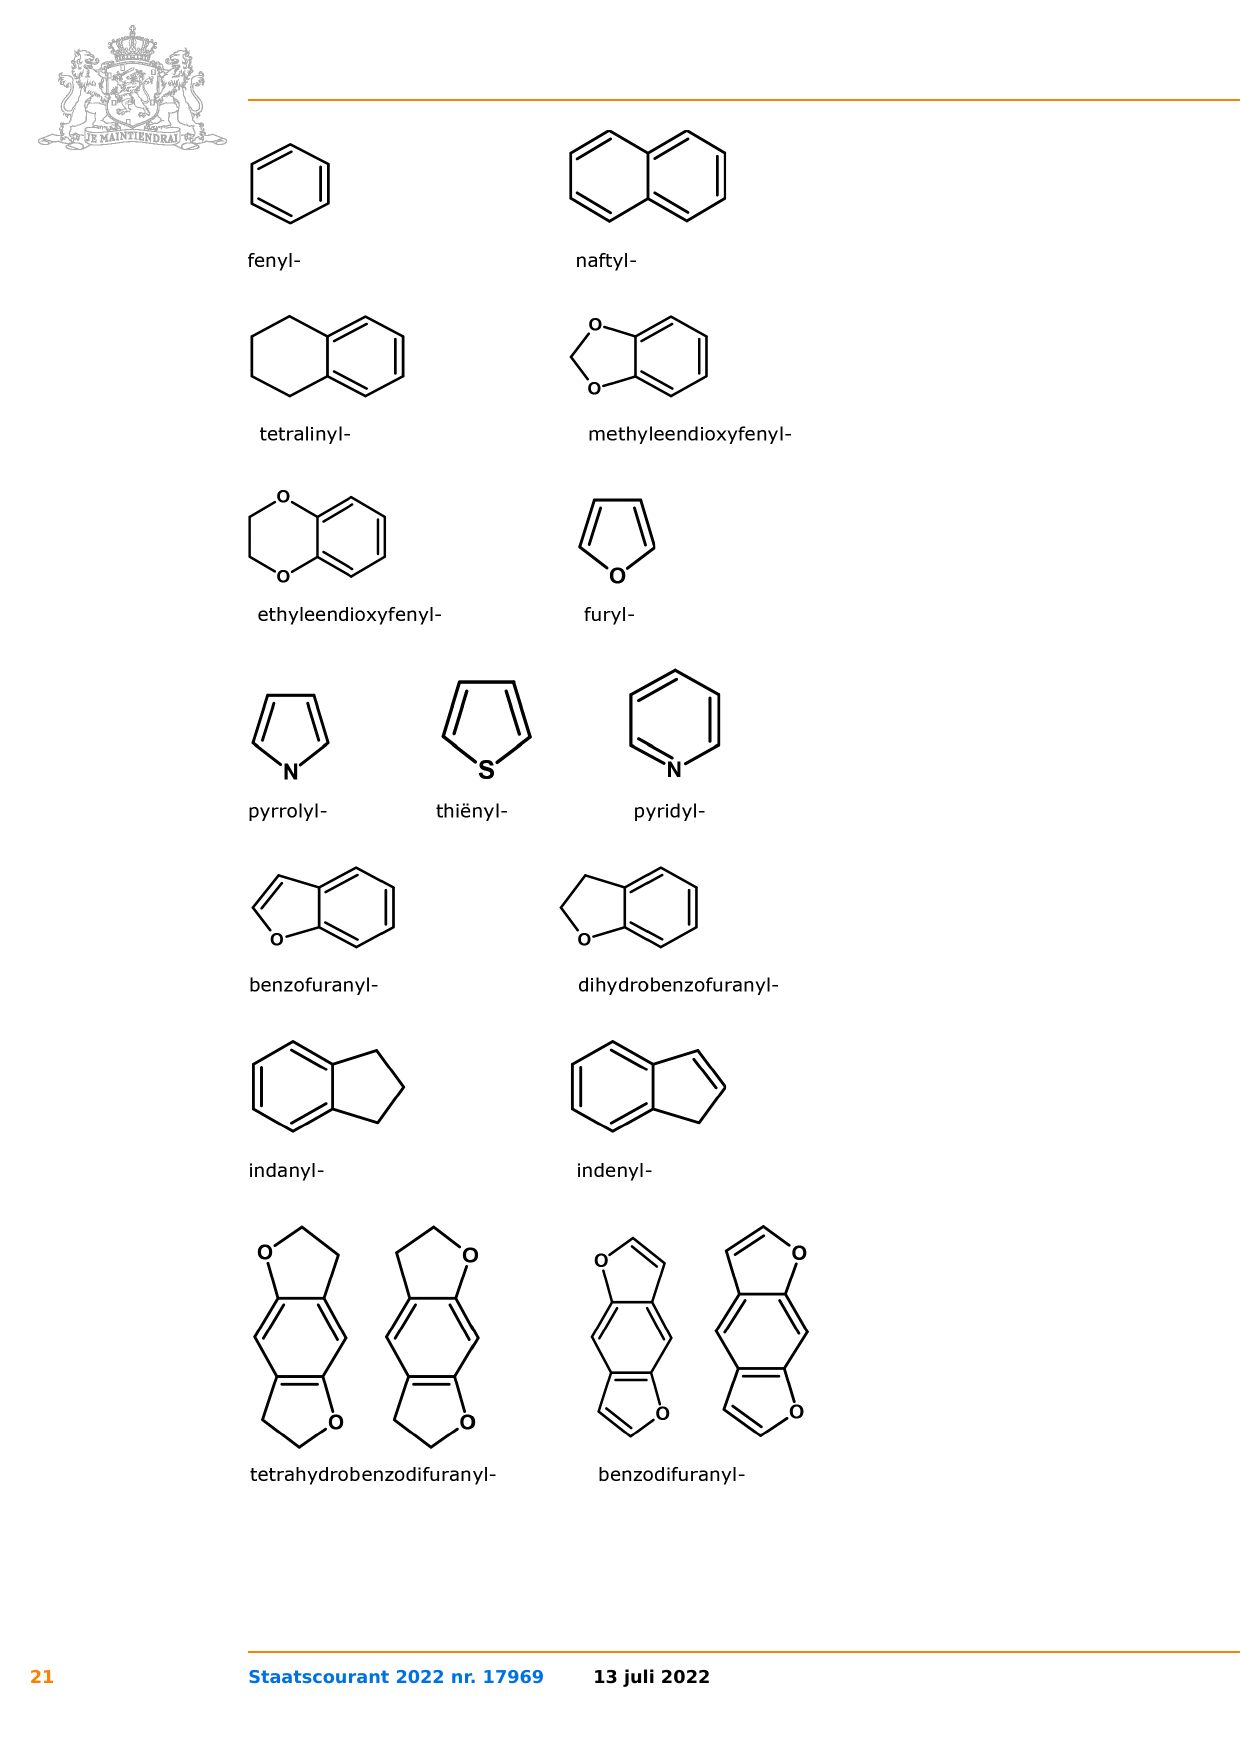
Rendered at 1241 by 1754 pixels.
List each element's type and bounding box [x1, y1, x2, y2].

picture [248, 130, 727, 272]
picture [248, 1040, 727, 1182]
picture [248, 315, 792, 446]
picture [248, 866, 780, 997]
picture [248, 668, 721, 823]
picture [248, 489, 656, 626]
picture [248, 1225, 809, 1486]
picture [38, 25, 227, 150]
